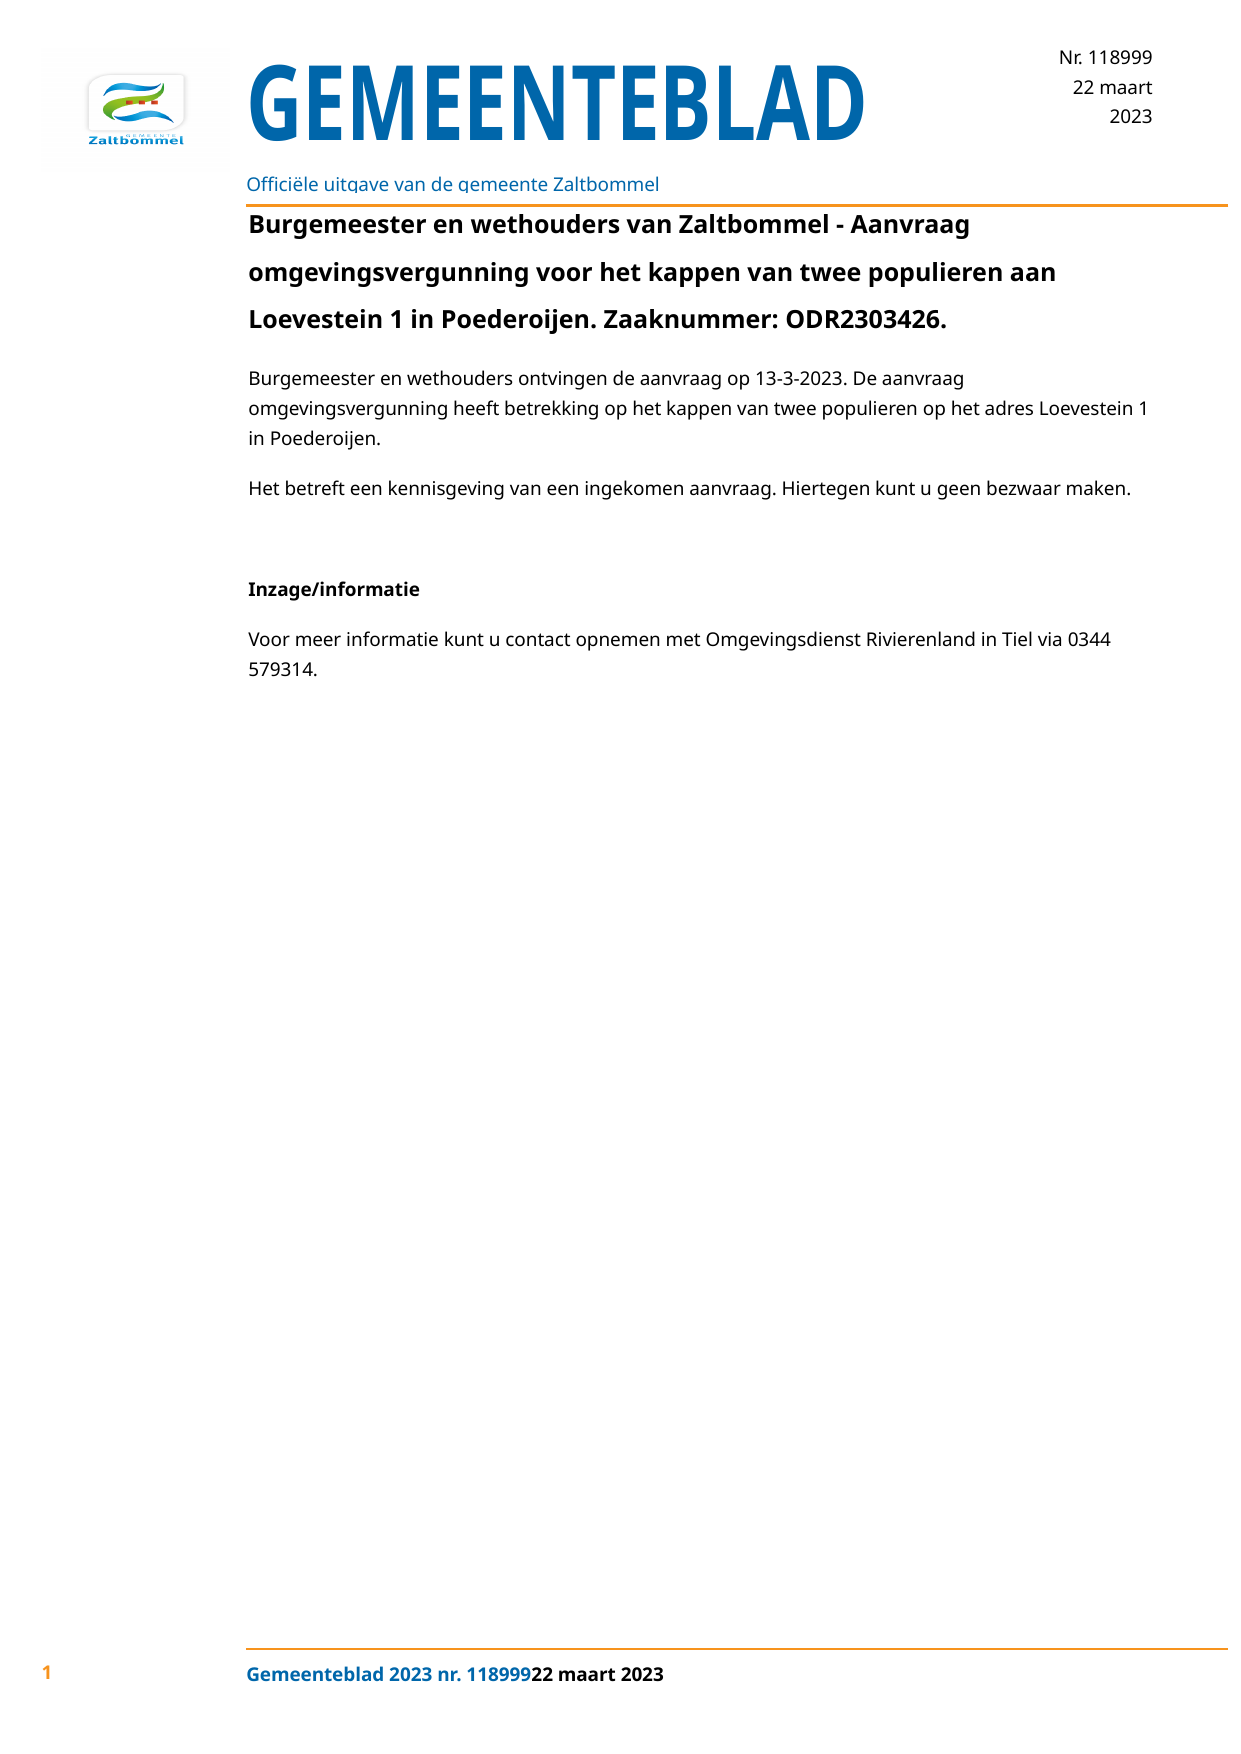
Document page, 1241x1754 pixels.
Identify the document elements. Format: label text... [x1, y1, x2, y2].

text Burgemeester en wethouders van Zaltbommel - Aanvraag omgevingsvergunning voor het kappen van twee populieren aan Loevestein 1 in Poederoijen. Zaaknummer: ODR2303426. [248, 207, 1152, 336]
text Het betreft een kennisgeving van een ingekomen aanvraag. Hiertegen kunt u geen bezwaar maken. [248, 475, 1152, 501]
picture [41, 47, 231, 172]
text Inzage/informatie [248, 576, 1152, 602]
text Burgemeester en wethouders ontvingen de aanvraag op 13-3-2023. De aanvraag omgevingsvergunning heeft betrekking op het kappen van twee populieren op het adres Loevestein 1 in Poederoijen. [248, 366, 1152, 450]
text Voor meer informatie kunt u contact opnemen met Omgevingsdienst Rivierenland in Tiel via 0344 579314. [248, 626, 1152, 682]
